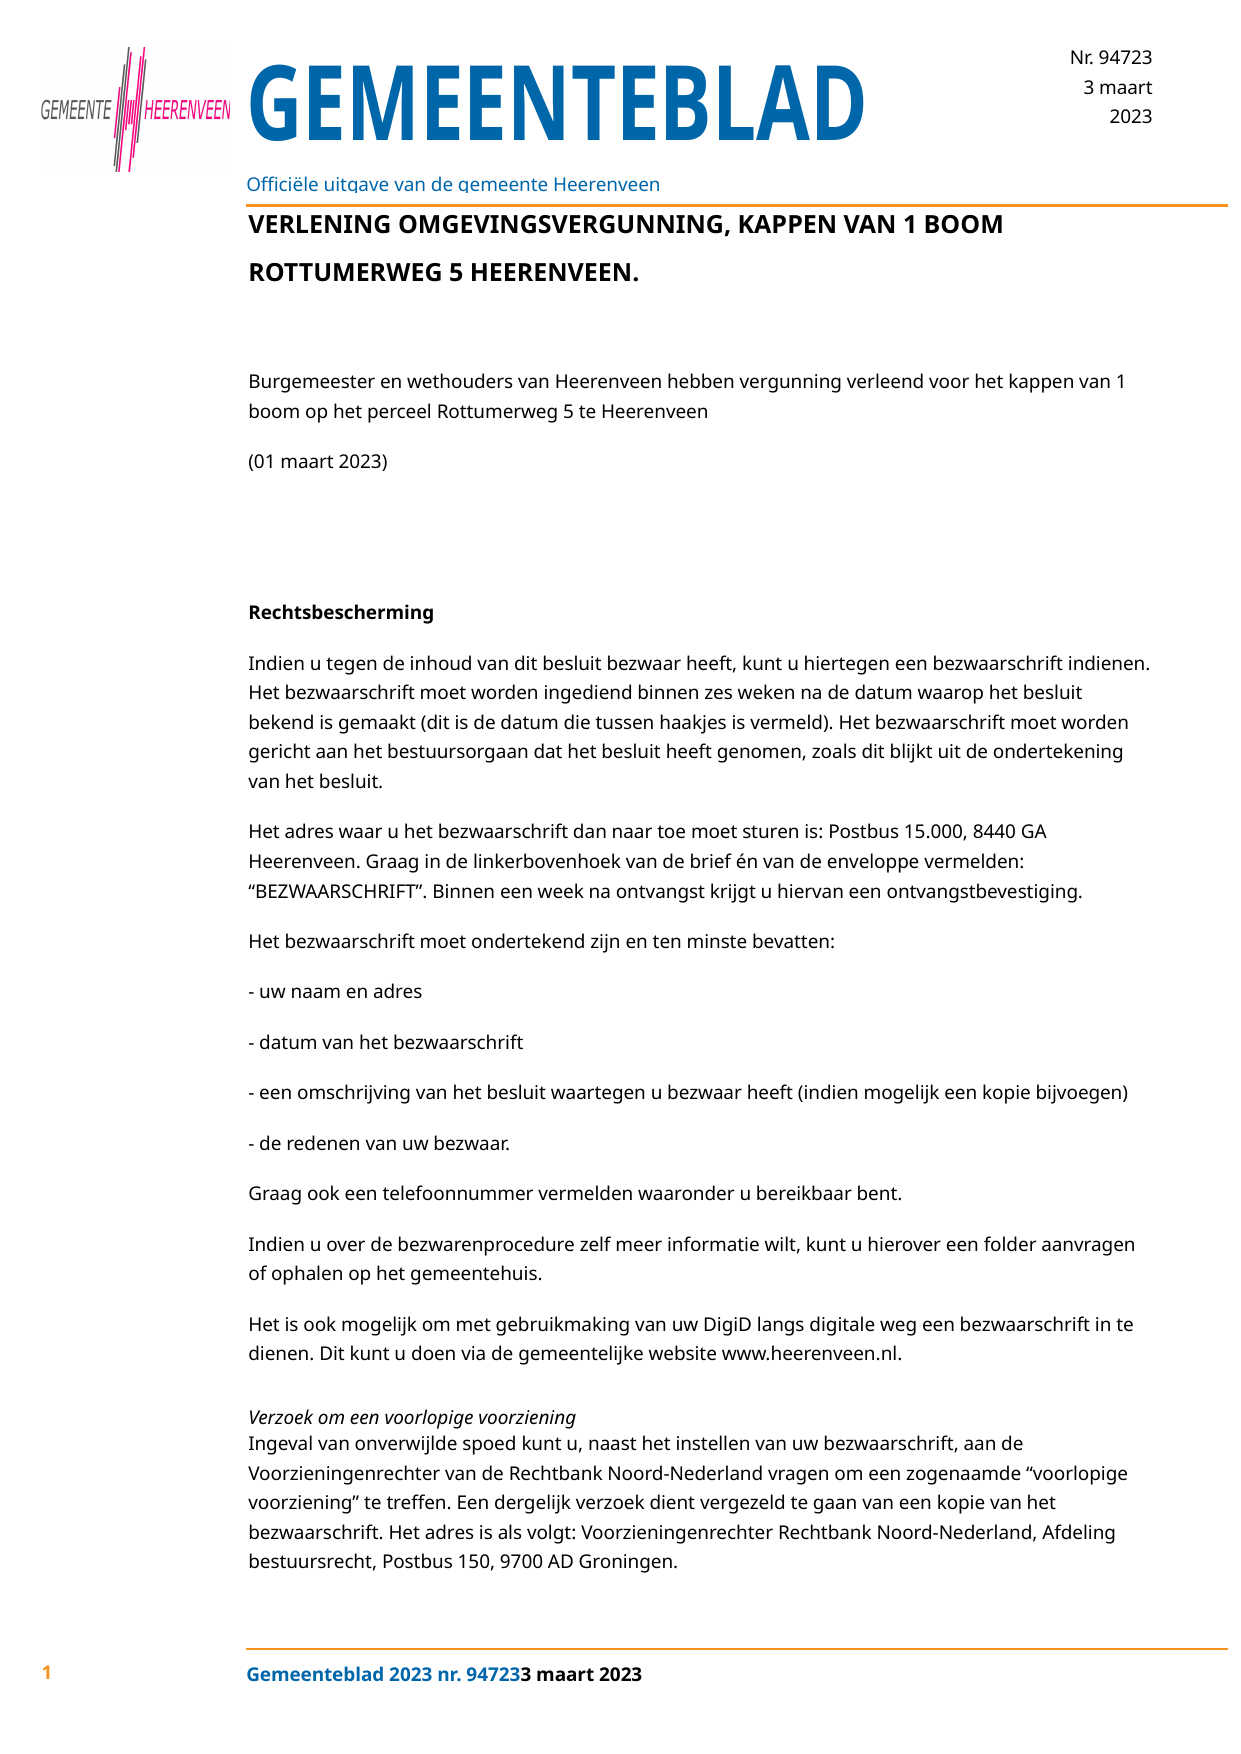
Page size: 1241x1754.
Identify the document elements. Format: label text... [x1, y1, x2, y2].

picture [41, 47, 231, 172]
text VERLENING OMGEVINGSVERGUNNING, KAPPEN VAN 1 BOOM ROTTUMERWEG 5 HEERENVEEN. [248, 207, 1152, 288]
text - een omschrijving van het besluit waartegen u bezwaar heeft (indien mogelijk een kopie bijvoegen) [248, 1079, 1152, 1105]
text Het is ook mogelijk om met gebruikmaking van uw DigiD langs digitale weg een bezwaarschrift in te dienen. Dit kunt u doen via de gemeentelijke website www.heerenveen.nl. [248, 1311, 1152, 1366]
text Het adres waar u het bezwaarschrift dan naar toe moet sturen is: Postbus 15.000, 8440 GA Heerenveen. Graag in de linkerbovenhoek van de brief én van de enveloppe vermelden: “BEZWAARSCHRIFT”. Binnen een week na ontvangst krijgt u hiervan een ontvangstbevestiging. [248, 819, 1152, 904]
text Verzoek om een voorlopige voorziening [248, 1404, 1152, 1430]
text (01 maart 2023) [248, 448, 1152, 474]
text - de redenen van uw bezwaar. [248, 1130, 1152, 1156]
text - uw naam en adres [248, 979, 1152, 1004]
text Indien u tegen de inhoud van dit besluit bezwaar heeft, kunt u hiertegen een bezwaarschrift indienen. Het bezwaarschrift moet worden ingediend binnen zes weken na de datum waarop het besluit bekend is gemaakt (dit is de datum die tussen haakjes is vermeld). Het bezwaarschrift moet worden gericht aan het bestuursorgaan dat het besluit heeft genomen, zoals dit blijkt uit de ondertekening van het besluit. [248, 650, 1152, 794]
text Burgemeester en wethouders van Heerenveen hebben vergunning verleend voor het kappen van 1 boom op het perceel Rottumerweg 5 te Heerenveen [248, 368, 1152, 424]
text Indien u over de bezwarenprocedure zelf meer informatie wilt, kunt u hierover een folder aanvragen of ophalen op het gemeentehuis. [248, 1231, 1152, 1286]
text Rechtsbescherming [248, 599, 1152, 625]
text - datum van het bezwaarschrift [248, 1029, 1152, 1055]
text Graag ook een telefoonnummer vermelden waaronder u bereikbaar bent. [248, 1180, 1152, 1206]
text Ingeval van onverwijlde spoed kunt u, naast het instellen van uw bezwaarschrift, aan de Voorzieningenrechter van de Rechtbank Noord-Nederland vragen om een zogenaamde “voorlopige voorziening” te treffen. Een dergelijk verzoek dient vergezeld te gaan van een kopie van het bezwaarschrift. Het adres is als volgt: Voorzieningenrechter Rechtbank Noord-Nederland, Afdeling bestuursrecht, Postbus 150, 9700 AD Groningen. [248, 1430, 1152, 1574]
text Het bezwaarschrift moet ondertekend zijn en ten minste bevatten: [248, 928, 1152, 954]
